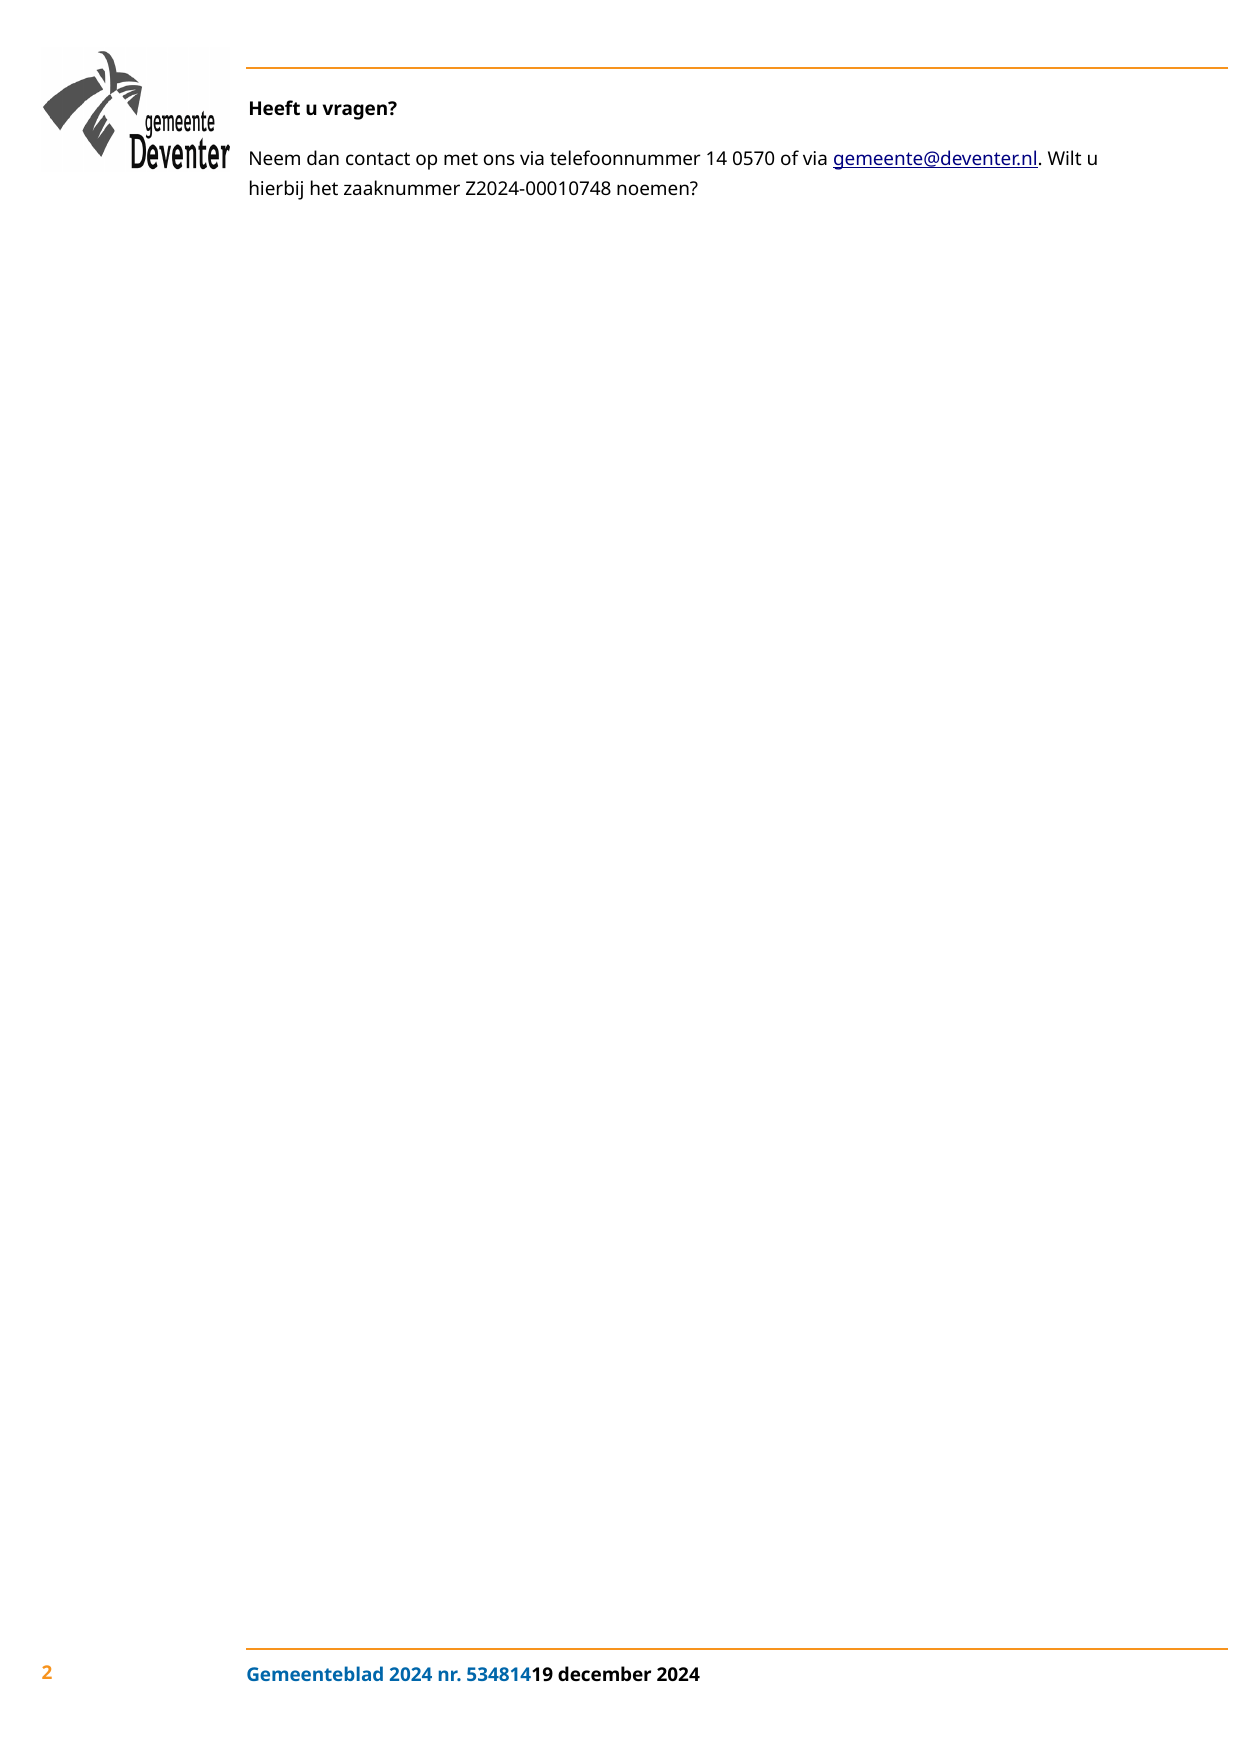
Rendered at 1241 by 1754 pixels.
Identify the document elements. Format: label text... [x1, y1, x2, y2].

picture [41, 47, 231, 172]
text Heeft u vragen? [248, 95, 1152, 121]
text Neem dan contact op met ons via telefoonnummer 14 0570 of via gemeente@deventer.nl. Wilt u hierbij het zaaknummer Z2024-00010748 noemen? [248, 145, 1152, 201]
